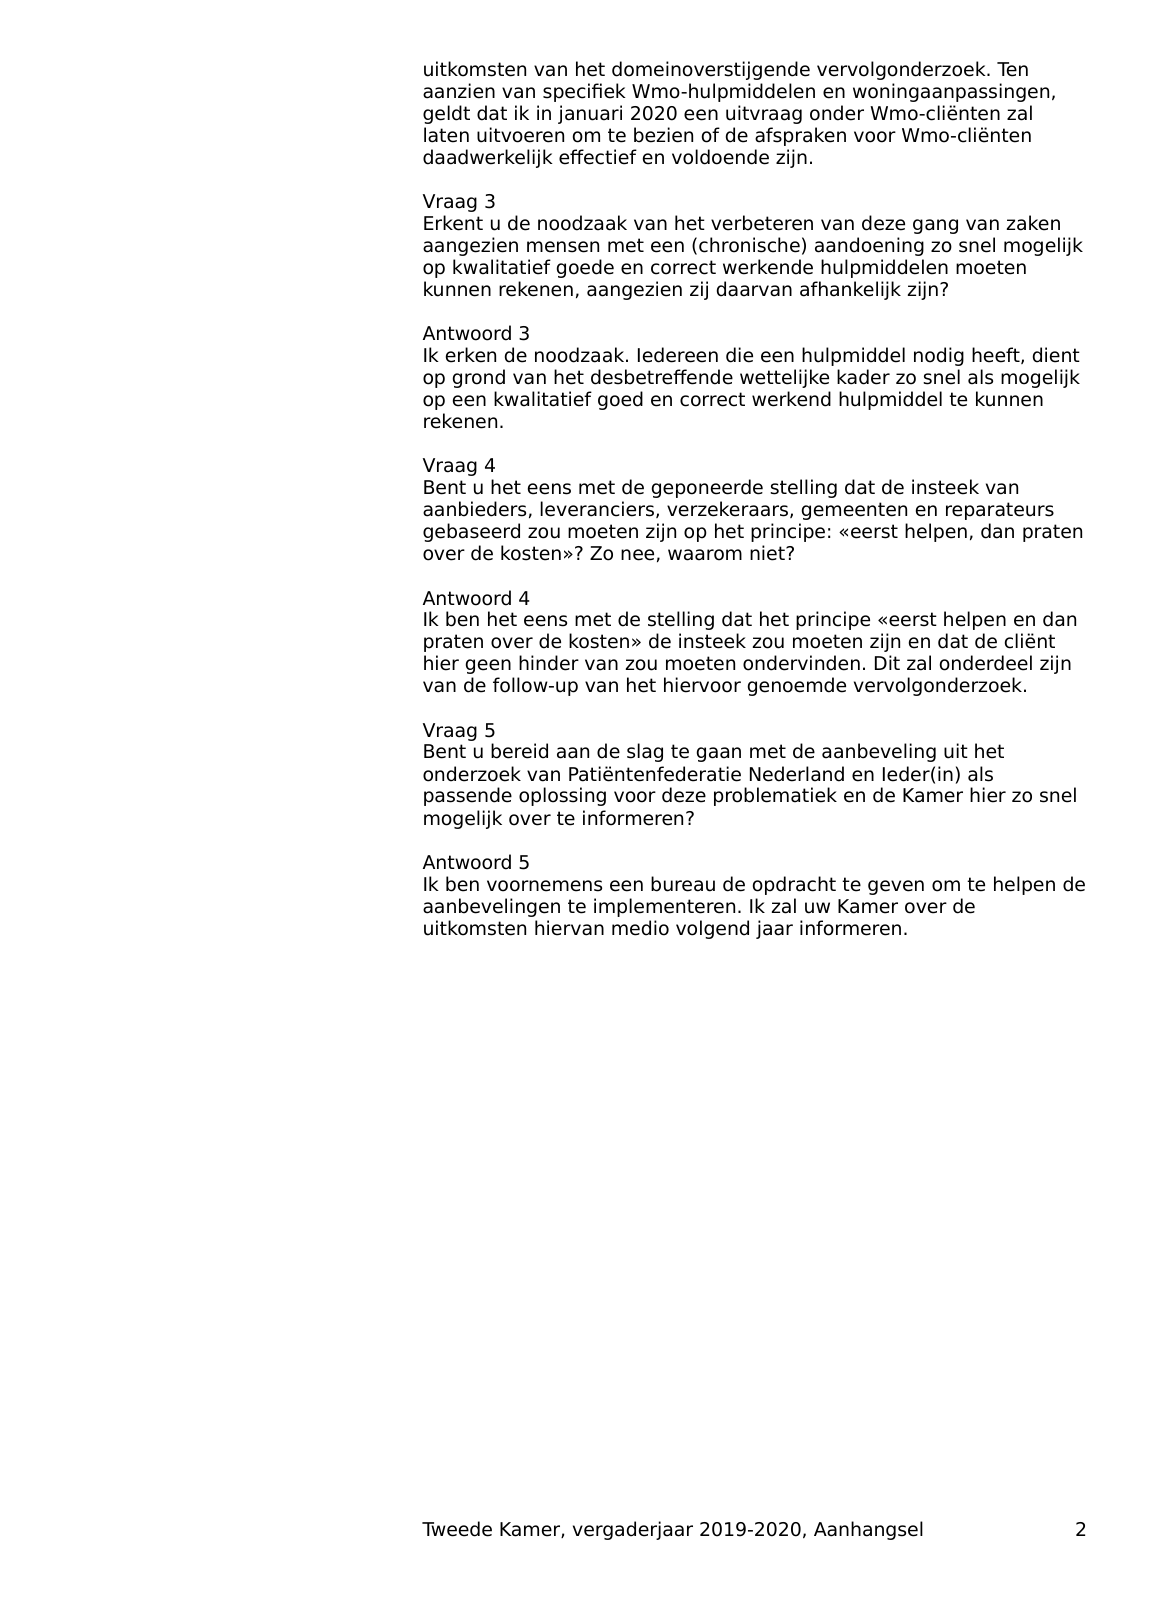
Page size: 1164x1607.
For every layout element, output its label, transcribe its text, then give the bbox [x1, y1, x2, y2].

text Ik ben voornemens een bureau de opdracht te geven om te helpen de aanbevelingen te implementeren. Ik zal uw Kamer over de uitkomsten hiervan medio volgend jaar informeren. [422, 873, 1087, 939]
text Antwoord 4 [422, 587, 1087, 609]
text uitkomsten van het domeinoverstijgende vervolgonderzoek. Ten aanzien van specifiek Wmo-hulpmiddelen en woningaanpassingen, geldt dat ik in januari 2020 een uitvraag onder Wmo-cliënten zal laten uitvoeren om te bezien of de afspraken voor Wmo-cliënten daadwerkelijk effectief en voldoende zijn. [422, 59, 1087, 169]
text Vraag 4 [422, 455, 1087, 477]
text Ik ben het eens met de stelling dat het principe «eerst helpen en dan praten over de kosten» de insteek zou moeten zijn en dat de cliënt hier geen hinder van zou moeten ondervinden. Dit zal onderdeel zijn van de follow-up van het hiervoor genoemde vervolgonderzoek. [422, 609, 1087, 697]
text Antwoord 5 [422, 852, 1087, 873]
text Ik erken de noodzaak. Iedereen die een hulpmiddel nodig heeft, dient op grond van het desbetreffende wettelijke kader zo snel als mogelijk op een kwalitatief goed en correct werkend hulpmiddel te kunnen rekenen. [422, 345, 1087, 433]
text Vraag 5 [422, 719, 1087, 741]
text Bent u het eens met de geponeerde stelling dat de insteek van aanbieders, leveranciers, verzekeraars, gemeenten en reparateurs gebaseerd zou moeten zijn op het principe: «eerst helpen, dan praten over de kosten»? Zo nee, waarom niet? [422, 477, 1087, 565]
text Bent u bereid aan de slag te gaan met de aanbeveling uit het onderzoek van Patiëntenfederatie Nederland en Ieder(in) als passende oplossing voor deze problematiek en de Kamer hier zo snel mogelijk over te informeren? [422, 741, 1087, 829]
text Erkent u de noodzaak van het verbeteren van deze gang van zaken aangezien mensen met een (chronische) aandoening zo snel mogelijk op kwalitatief goede en correct werkende hulpmiddelen moeten kunnen rekenen, aangezien zij daarvan afhankelijk zijn? [422, 213, 1087, 301]
text Vraag 3 [422, 191, 1087, 213]
text Antwoord 3 [422, 323, 1087, 345]
